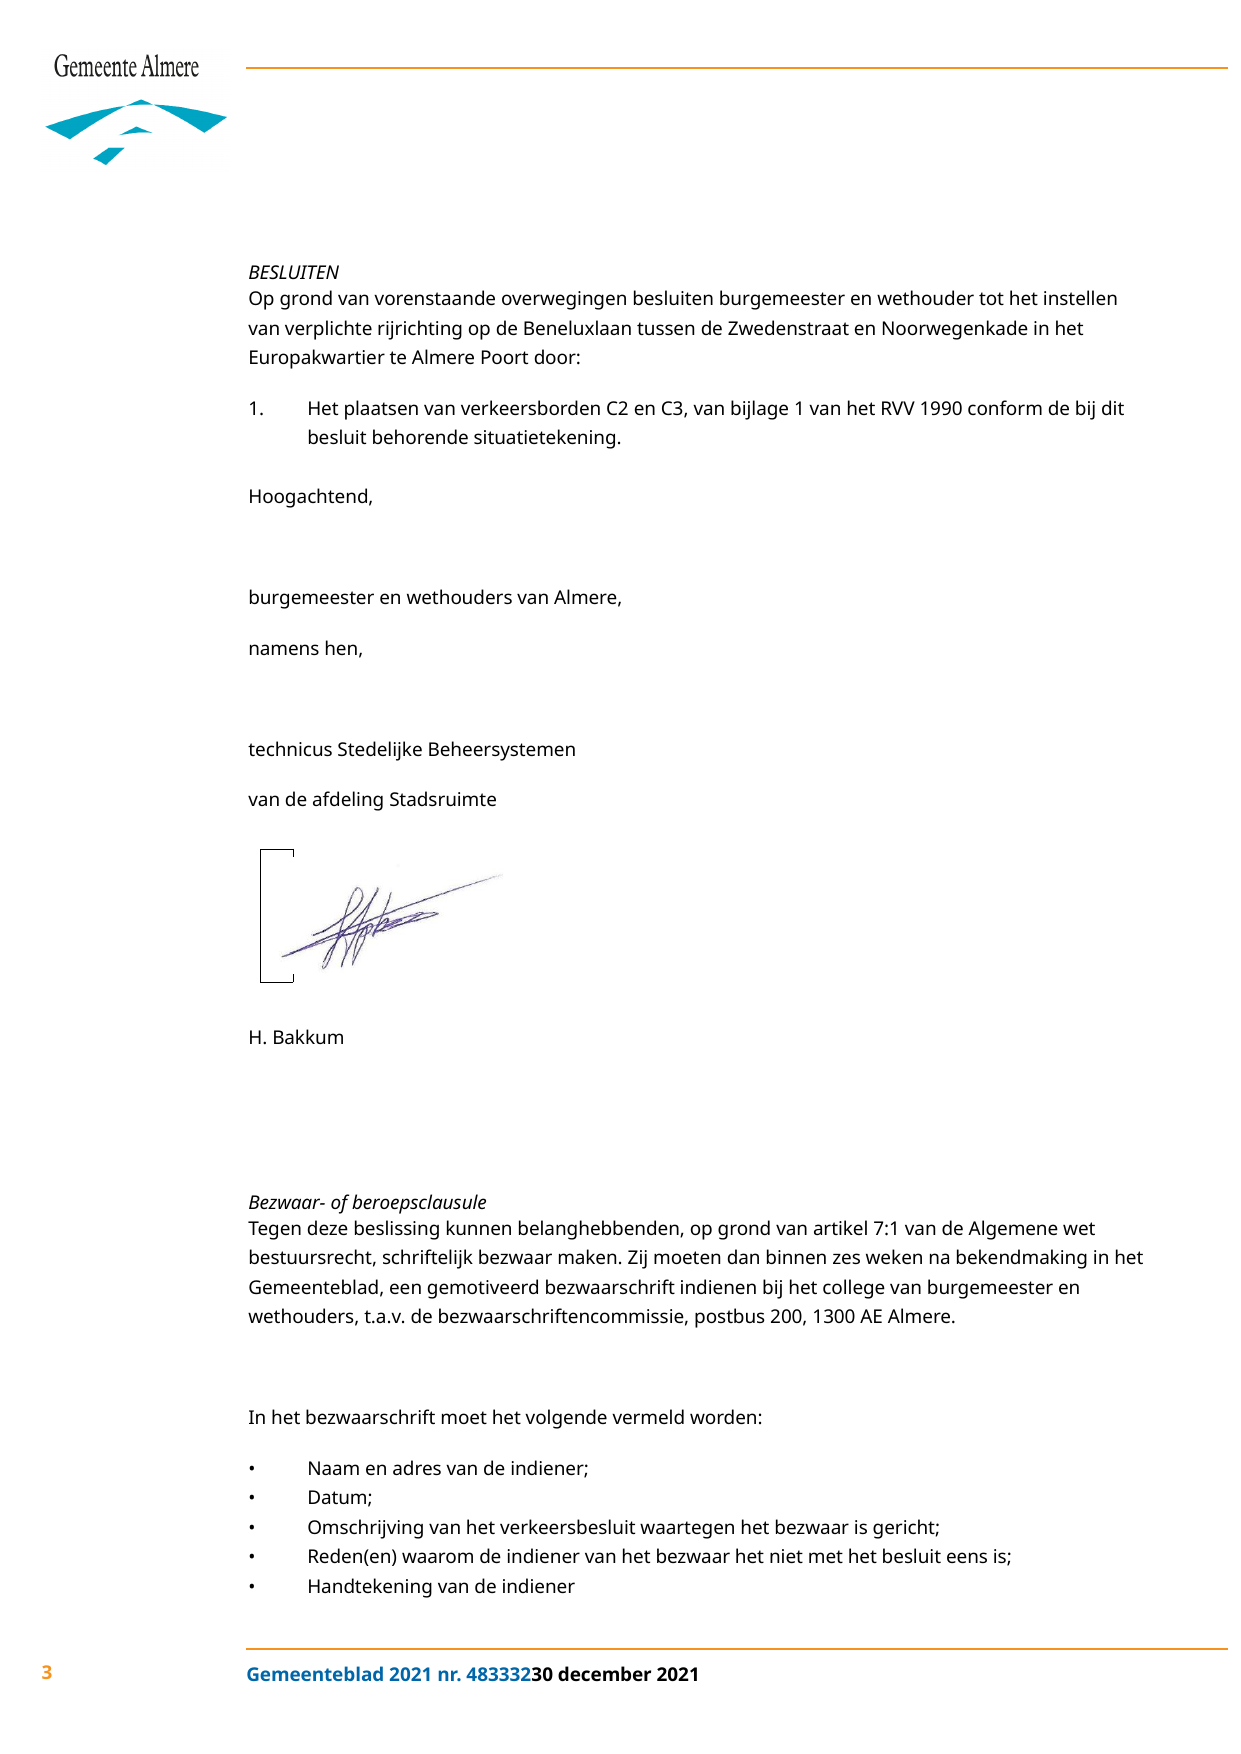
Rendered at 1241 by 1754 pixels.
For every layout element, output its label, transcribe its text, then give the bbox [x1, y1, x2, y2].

list Reden(en) waarom de indiener van het bezwaar het niet met het besluit eens is; [248, 1543, 1152, 1569]
list Naam en adres van de indiener; [248, 1455, 1152, 1481]
text technicus Stedelijke Beheersystemen [248, 736, 1152, 761]
list Handtekening van de indiener [248, 1573, 1152, 1599]
text Tegen deze beslissing kunnen belanghebbenden, op grond van artikel 7:1 van de Algemene wet bestuursrecht, schriftelijk bezwaar maken. Zij moeten dan binnen zes weken na bekendmaking in het Gemeenteblad, een gemotiveerd bezwaarschrift indienen bij het college van burgemeester en wethouders, t.a.v. de bezwaarschriftencommissie, postbus 200, 1300 AE Almere. [248, 1215, 1152, 1329]
text Bezwaar- of beroepsclausule [248, 1189, 1152, 1215]
list Het plaatsen van verkeersborden C2 en C3, van bijlage 1 van het RVV 1990 conform de bij dit besluit behorende situatietekening. [248, 395, 1152, 450]
text namens hen, [248, 635, 1152, 661]
picture [268, 857, 508, 974]
text van de afdeling Stadsruimte [248, 786, 1152, 812]
picture [41, 47, 231, 172]
text burgemeester en wethouders van Almere, [248, 584, 1152, 610]
text Hoogachtend, [248, 484, 1152, 509]
list Omschrijving van het verkeersbesluit waartegen het bezwaar is gericht; [248, 1514, 1152, 1540]
text Op grond van vorenstaande overwegingen besluiten burgemeester en wethouder tot het instellen van verplichte rijrichting op de Beneluxlaan tussen de Zwedenstraat en Noorwegenkade in het Europakwartier te Almere Poort door: [248, 285, 1152, 370]
list Datum; [248, 1484, 1152, 1510]
text In het bezwaarschrift moet het volgende vermeld worden: [248, 1404, 1152, 1430]
text H. Bakkum [248, 1024, 1152, 1050]
text BESLUITEN [248, 259, 1152, 285]
